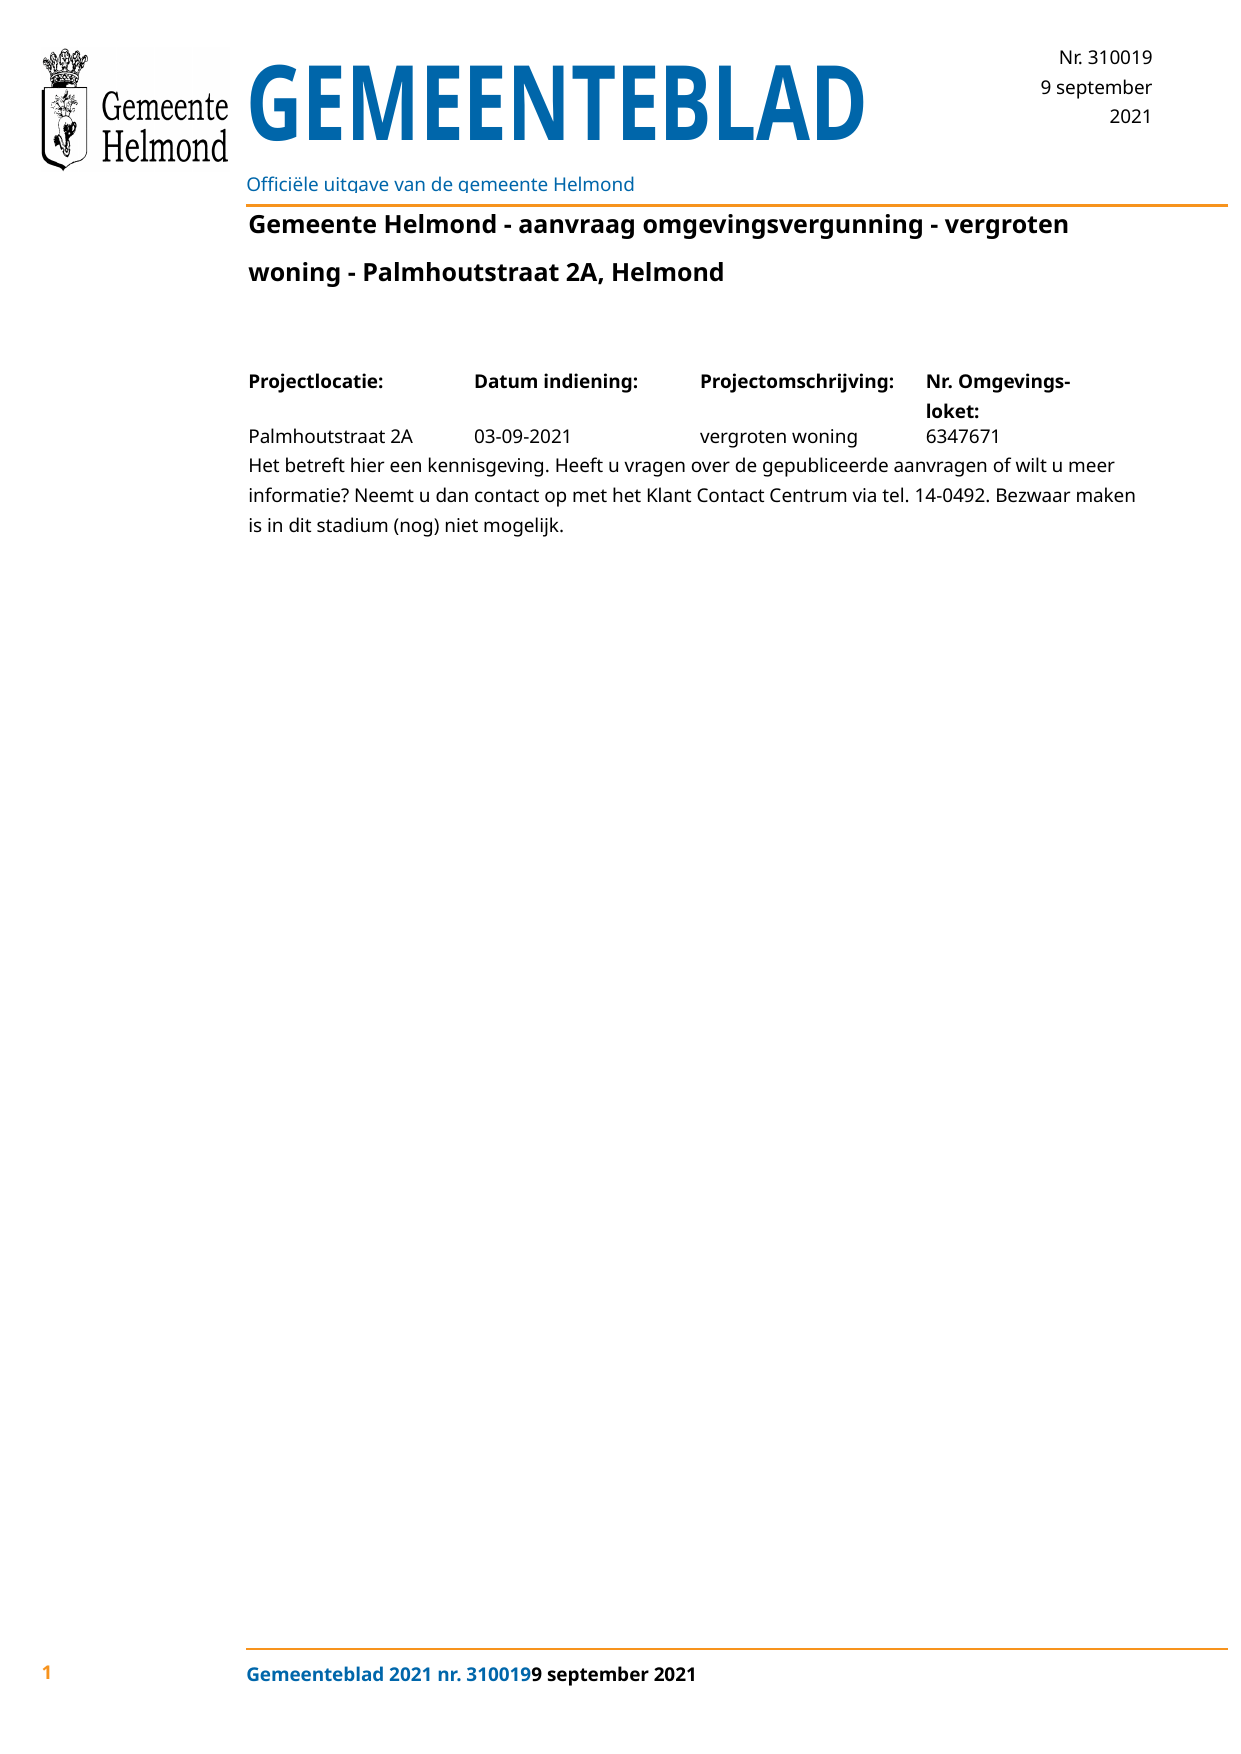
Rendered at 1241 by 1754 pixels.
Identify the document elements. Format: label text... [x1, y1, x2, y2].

table_header Projectomschrijving: [700, 369, 926, 424]
table_cell 6347671 [926, 424, 1152, 449]
table_header Nr. Omgevings- loket: [926, 369, 1152, 424]
picture [41, 47, 231, 172]
table_cell Palmhoutstraat 2A [248, 424, 474, 449]
table_header Projectlocatie: [248, 369, 474, 424]
text Het betreft hier een kennisgeving. Heeft u vragen over de gepubliceerde aanvragen of wilt u meer informatie? Neemt u dan contact op met het Klant Contact Centrum via tel. 14-0492. Bezwaar maken is in dit stadium (nog) niet mogelijk. [248, 453, 1152, 538]
table_header Datum indiening: [474, 369, 700, 424]
table_cell vergroten woning [700, 424, 926, 449]
text Gemeente Helmond - aanvraag omgevingsvergunning - vergroten woning - Palmhoutstraat 2A, Helmond [248, 207, 1152, 288]
table_cell 03-09-2021 [474, 424, 700, 449]
